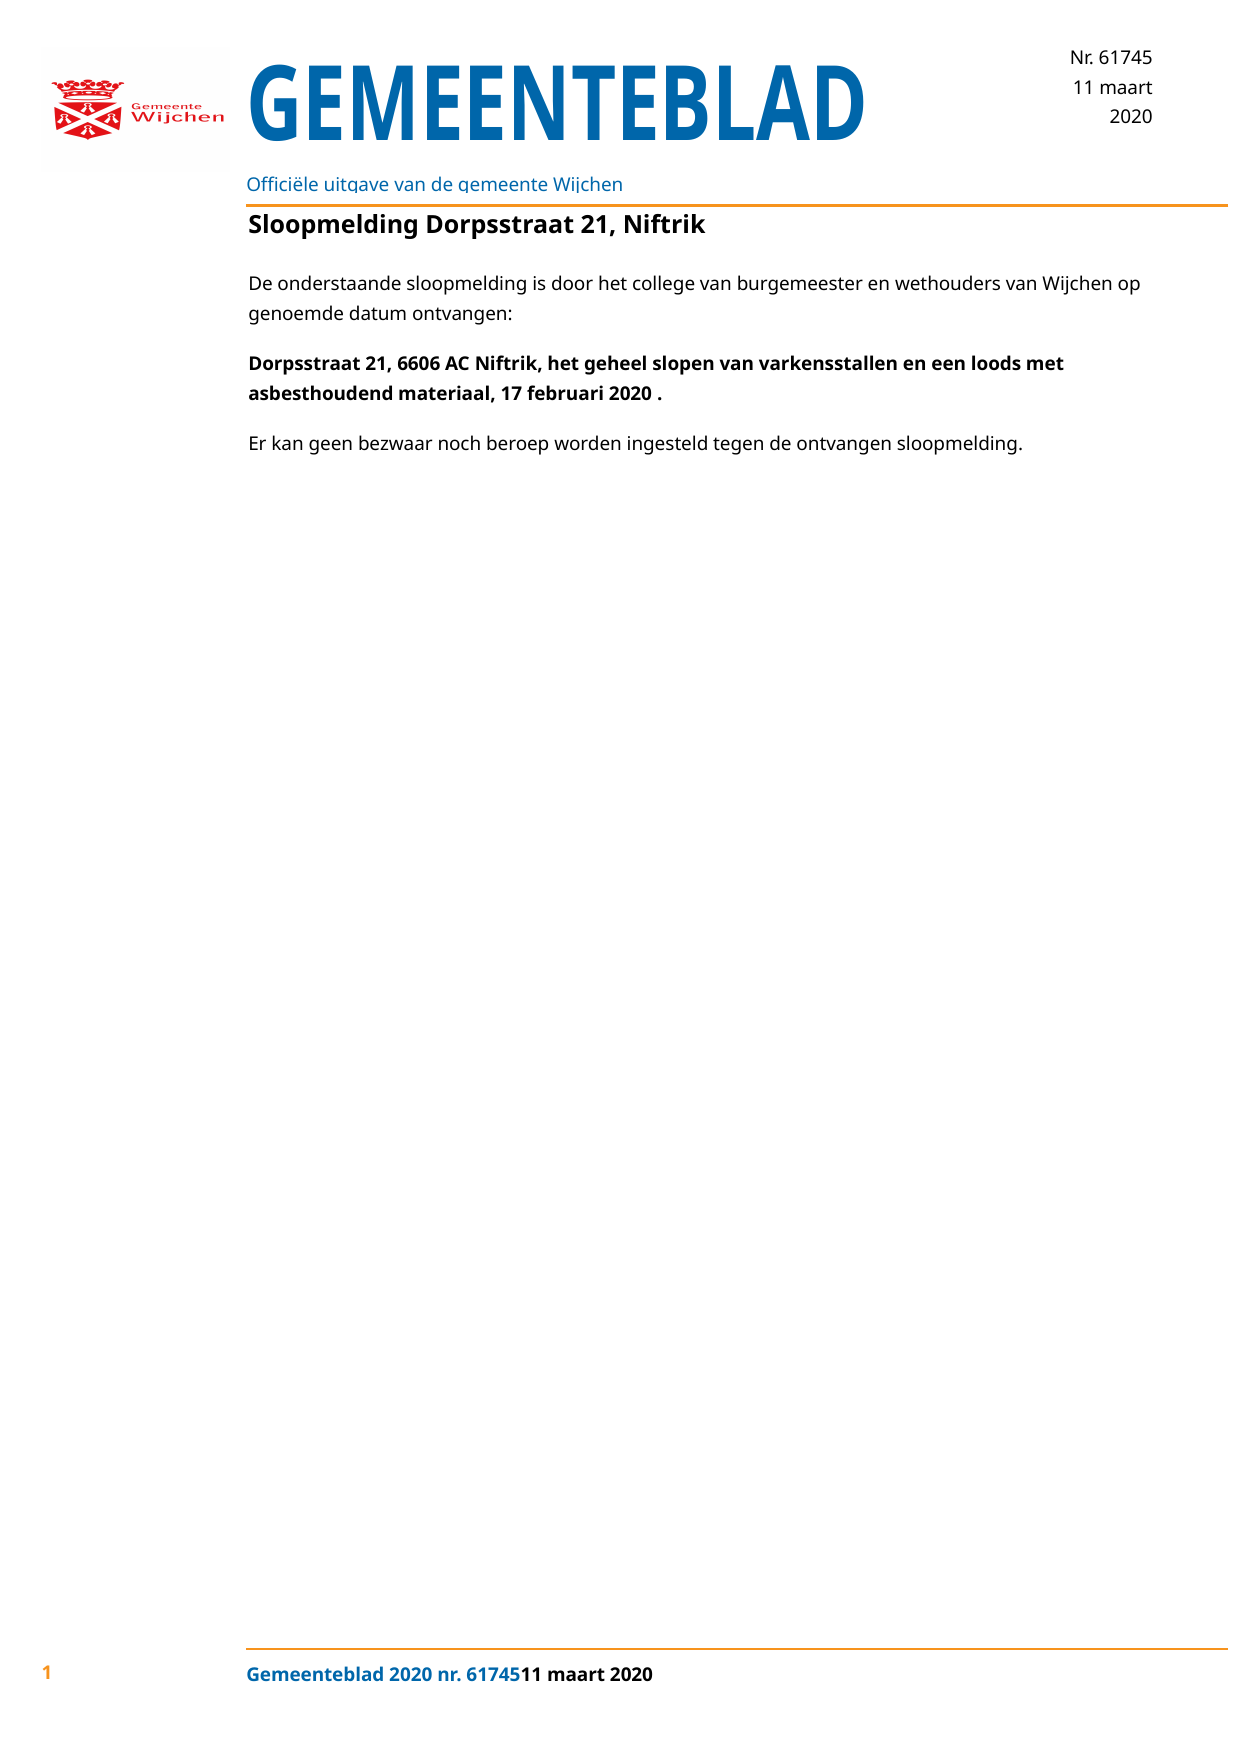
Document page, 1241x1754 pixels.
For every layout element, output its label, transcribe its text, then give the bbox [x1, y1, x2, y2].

text Er kan geen bezwaar noch beroep worden ingesteld tegen de ontvangen sloopmelding. [248, 430, 1152, 456]
text Dorpsstraat 21, 6606 AC Niftrik, het geheel slopen van varkensstallen en een loods met asbesthoudend materiaal, 17 februari 2020 . [248, 350, 1152, 406]
text Sloopmelding Dorpsstraat 21, Niftrik [248, 207, 1152, 241]
text De onderstaande sloopmelding is door het college van burgemeester en wethouders van Wijchen op genoemde datum ontvangen: [248, 270, 1152, 326]
picture [41, 47, 231, 172]
